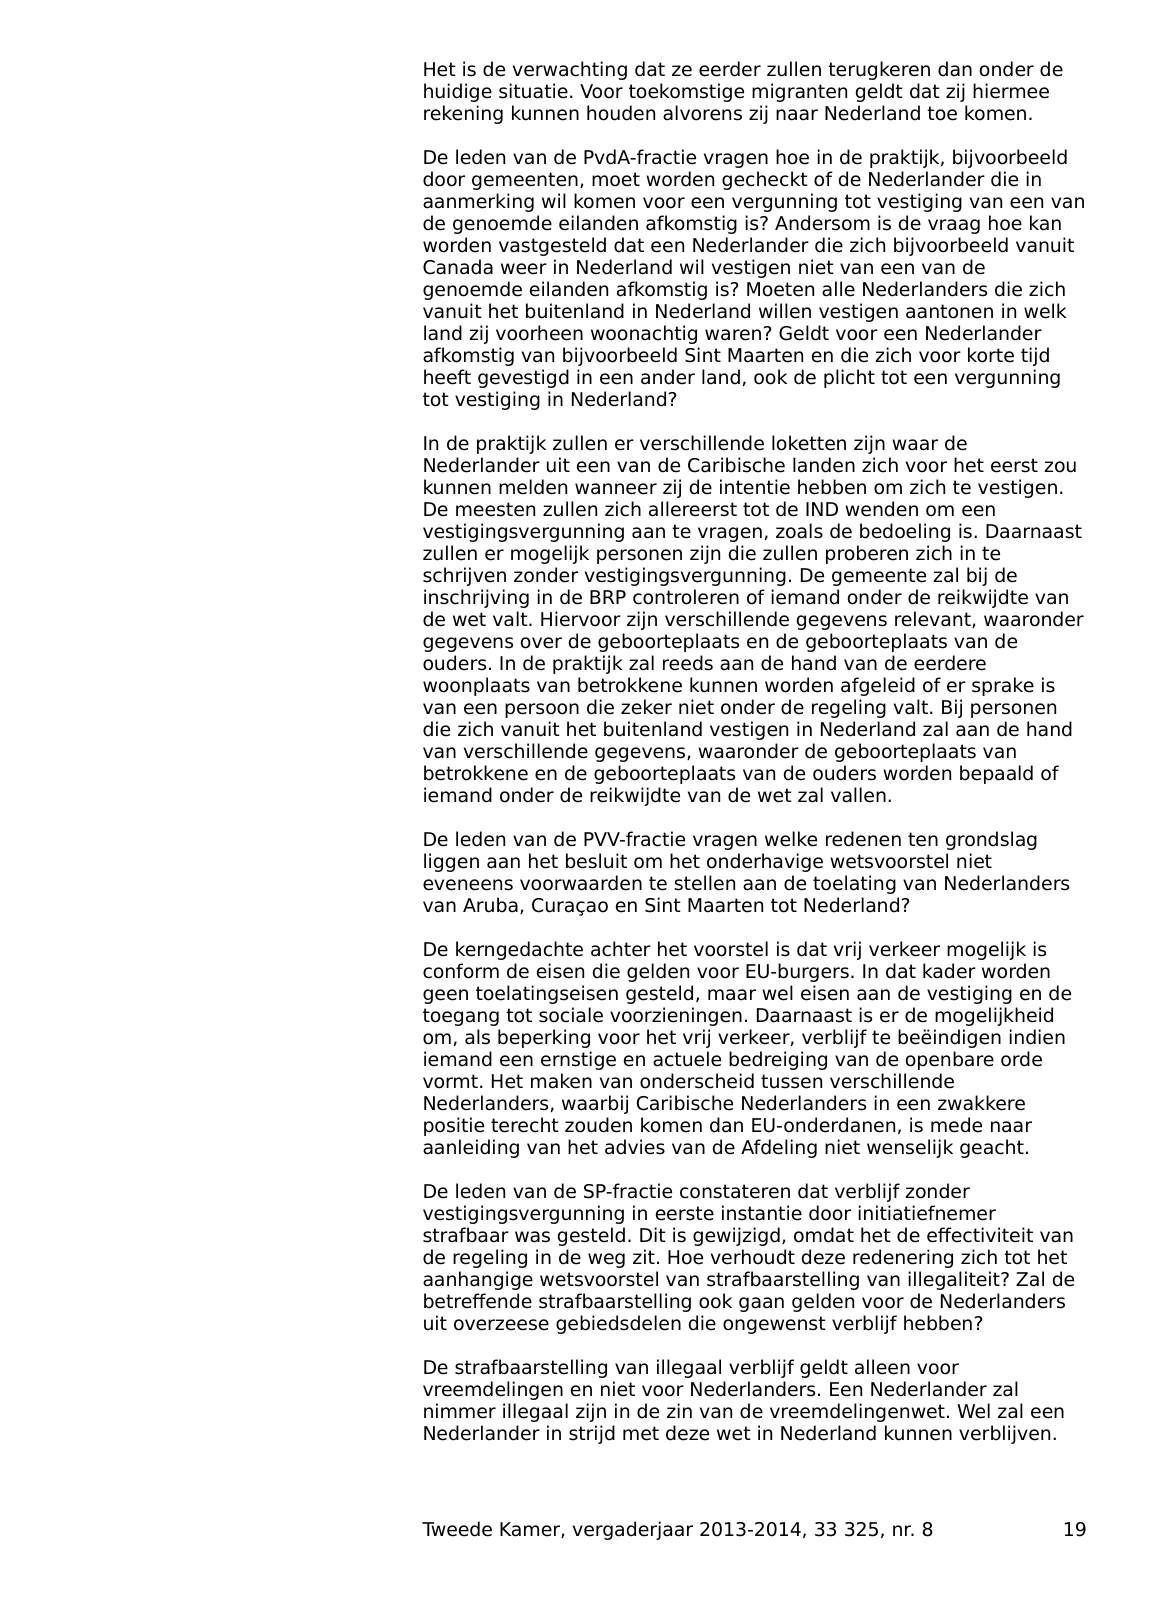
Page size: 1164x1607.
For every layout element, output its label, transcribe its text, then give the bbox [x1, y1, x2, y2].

text In de praktijk zullen er verschillende loketten zijn waar de Nederlander uit een van de Caribische landen zich voor het eerst zou kunnen melden wanneer zij de intentie hebben om zich te vestigen. De meesten zullen zich allereerst tot de IND wenden om een vestigingsvergunning aan te vragen, zoals de bedoeling is. Daarnaast zullen er mogelijk personen zijn die zullen proberen zich in te schrijven zonder vestigingsvergunning. De gemeente zal bij de inschrijving in de BRP controleren of iemand onder de reikwijdte van de wet valt. Hiervoor zijn verschillende gegevens relevant, waaronder gegevens over de geboorteplaats en de geboorteplaats van de ouders. In de praktijk zal reeds aan de hand van de eerdere woonplaats van betrokkene kunnen worden afgeleid of er sprake is van een persoon die zeker niet onder de regeling valt. Bij personen die zich vanuit het buitenland vestigen in Nederland zal aan de hand van verschillende gegevens, waaronder de geboorteplaats van betrokkene en de geboorteplaats van de ouders worden bepaald of iemand onder de reikwijdte van de wet zal vallen. [422, 433, 1087, 807]
text De leden van de PVV-fractie vragen welke redenen ten grondslag liggen aan het besluit om het onderhavige wetsvoorstel niet eveneens voorwaarden te stellen aan de toelating van Nederlanders van Aruba, Curaçao en Sint Maarten tot Nederland? [422, 829, 1087, 917]
text De leden van de SP-fractie constateren dat verblijf zonder vestigingsvergunning in eerste instantie door initiatiefnemer strafbaar was gesteld. Dit is gewijzigd, omdat het de effectiviteit van de regeling in de weg zit. Hoe verhoudt deze redenering zich tot het aanhangige wetsvoorstel van strafbaarstelling van illegaliteit? Zal de betreffende strafbaarstelling ook gaan gelden voor de Nederlanders uit overzeese gebiedsdelen die ongewenst verblijf hebben? [422, 1181, 1087, 1335]
text Het is de verwachting dat ze eerder zullen terugkeren dan onder de huidige situatie. Voor toekomstige migranten geldt dat zij hiermee rekening kunnen houden alvorens zij naar Nederland toe komen. [422, 59, 1087, 125]
text De leden van de PvdA-fractie vragen hoe in de praktijk, bijvoorbeeld door gemeenten, moet worden gecheckt of de Nederlander die in aanmerking wil komen voor een vergunning tot vestiging van een van de genoemde eilanden afkomstig is? Andersom is de vraag hoe kan worden vastgesteld dat een Nederlander die zich bijvoorbeeld vanuit Canada weer in Nederland wil vestigen niet van een van de genoemde eilanden afkomstig is? Moeten alle Nederlanders die zich vanuit het buitenland in Nederland willen vestigen aantonen in welk land zij voorheen woonachtig waren? Geldt voor een Nederlander afkomstig van bijvoorbeeld Sint Maarten en die zich voor korte tijd heeft gevestigd in een ander land, ook de plicht tot een vergunning tot vestiging in Nederland? [422, 147, 1087, 411]
text De strafbaarstelling van illegaal verblijf geldt alleen voor vreemdelingen en niet voor Nederlanders. Een Nederlander zal nimmer illegaal zijn in de zin van de vreemdelingenwet. Wel zal een Nederlander in strijd met deze wet in Nederland kunnen verblijven. [422, 1357, 1087, 1445]
text De kerngedachte achter het voorstel is dat vrij verkeer mogelijk is conform de eisen die gelden voor EU-burgers. In dat kader worden geen toelatingseisen gesteld, maar wel eisen aan de vestiging en de toegang tot sociale voorzieningen. Daarnaast is er de mogelijkheid om, als beperking voor het vrij verkeer, verblijf te beëindigen indien iemand een ernstige en actuele bedreiging van de openbare orde vormt. Het maken van onderscheid tussen verschillende Nederlanders, waarbij Caribische Nederlanders in een zwakkere positie terecht zouden komen dan EU-onderdanen, is mede naar aanleiding van het advies van de Afdeling niet wenselijk geacht. [422, 939, 1087, 1159]
